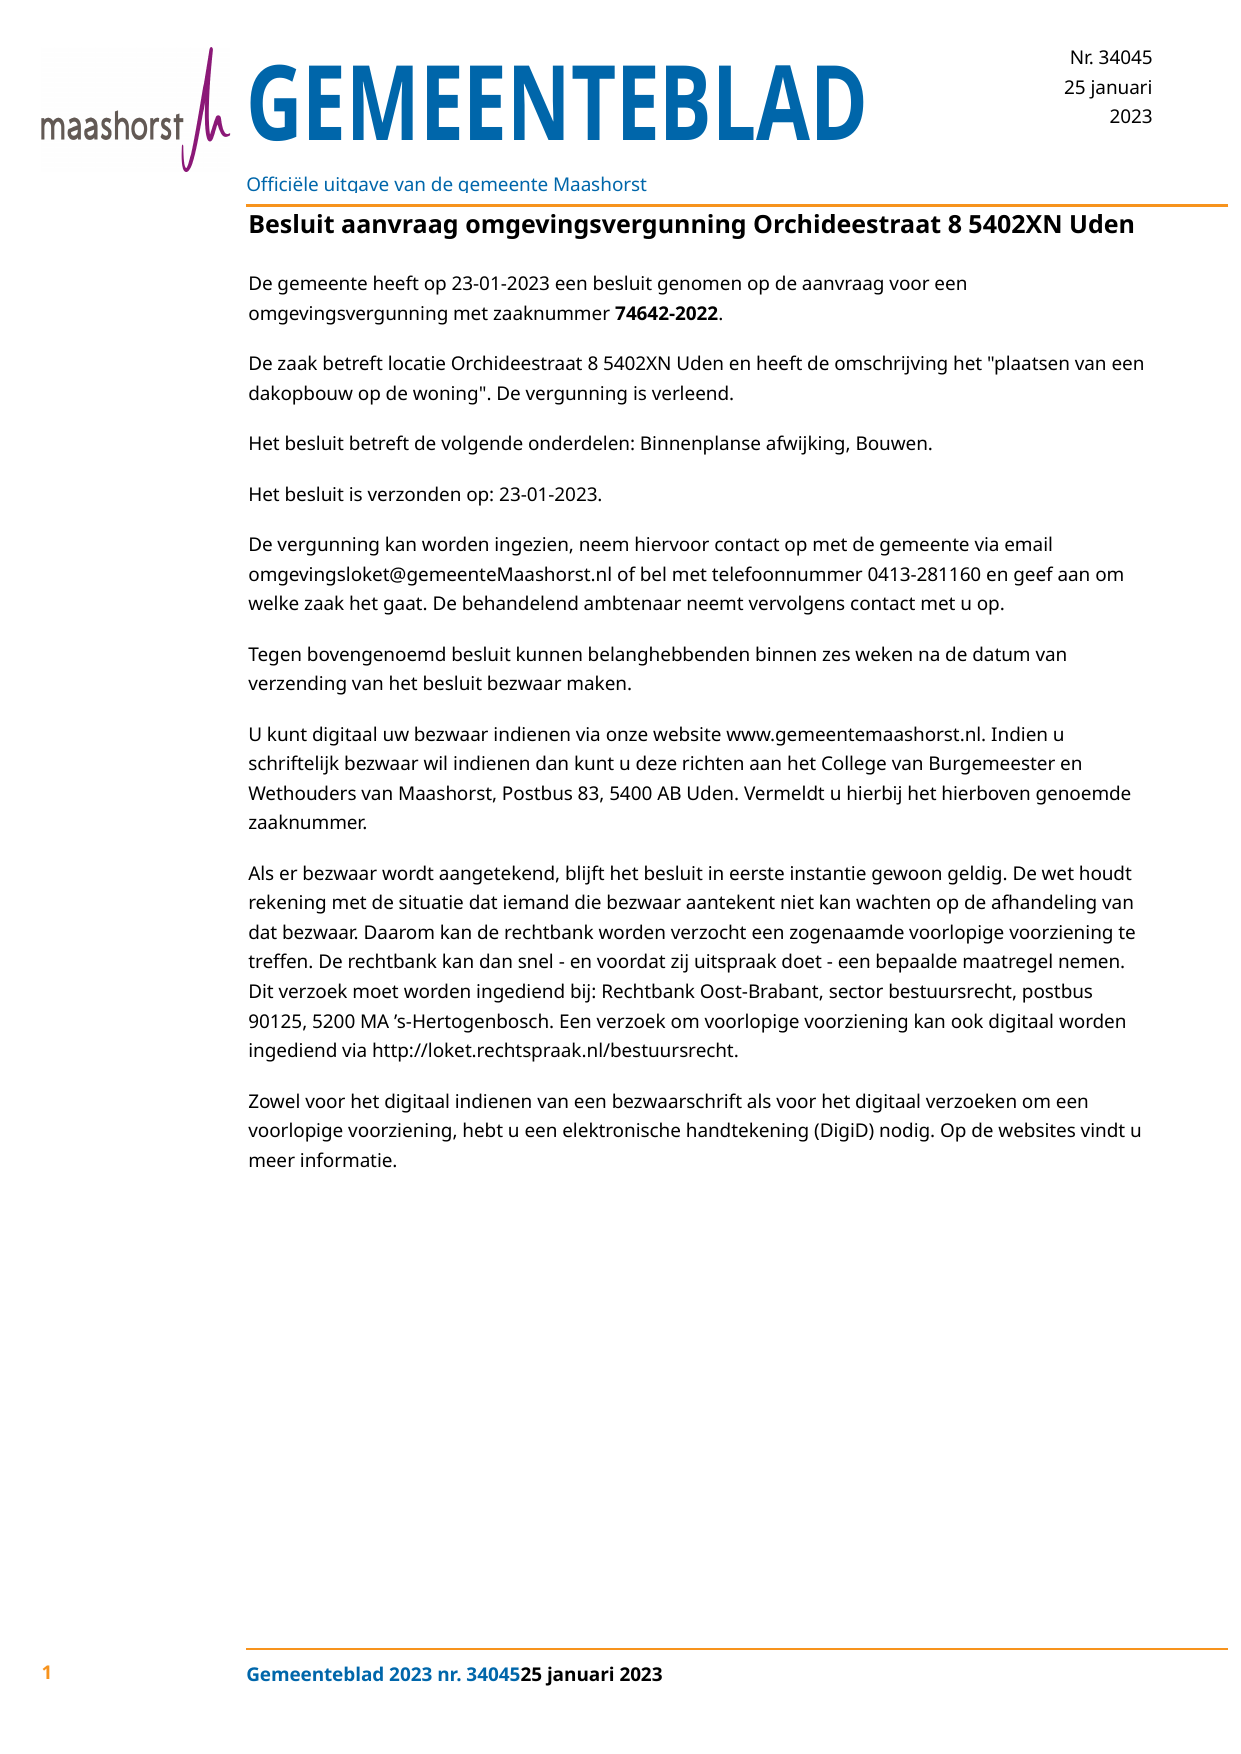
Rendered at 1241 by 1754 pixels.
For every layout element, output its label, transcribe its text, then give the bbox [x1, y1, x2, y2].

text Tegen bovengenoemd besluit kunnen belanghebbenden binnen zes weken na de datum van verzending van het besluit bezwaar maken. [248, 641, 1152, 696]
text Als er bezwaar wordt aangetekend, blijft het besluit in eerste instantie gewoon geldig. De wet houdt rekening met de situatie dat iemand die bezwaar aantekent niet kan wachten op de afhandeling van dat bezwaar. Daarom kan de rechtbank worden verzocht een zogenaamde voorlopige voorziening te treffen. De rechtbank kan dan snel - en voordat zij uitspraak doet - een bepaalde maatregel nemen. Dit verzoek moet worden ingediend bij: Rechtbank Oost-Brabant, sector bestuursrecht, postbus 90125, 5200 MA ’s-Hertogenbosch. Een verzoek om voorlopige voorziening kan ook digitaal worden ingediend via http://loket.rechtspraak.nl/bestuursrecht. [248, 860, 1152, 1063]
text Zowel voor het digitaal indienen van een bezwaarschrift als voor het digitaal verzoeken om een voorlopige voorziening, hebt u een elektronische handtekening (DigiD) nodig. Op de websites vindt u meer informatie. [248, 1088, 1152, 1173]
picture [41, 47, 231, 172]
text Het besluit is verzonden op: 23-01-2023. [248, 481, 1152, 506]
text Het besluit betreft de volgende onderdelen: Binnenplanse afwijking, Bouwen. [248, 430, 1152, 456]
text De gemeente heeft op 23-01-2023 een besluit genomen op de aanvraag voor een omgevingsvergunning met zaaknummer 74642-2022. [248, 270, 1152, 326]
text U kunt digitaal uw bezwaar indienen via onze website www.gemeentemaashorst.nl. Indien u schriftelijk bezwaar wil indienen dan kunt u deze richten aan het College van Burgemeester en Wethouders van Maashorst, Postbus 83, 5400 AB Uden. Vermeldt u hierbij het hierboven genoemde zaaknummer. [248, 721, 1152, 835]
text De zaak betreft locatie Orchideestraat 8 5402XN Uden en heeft de omschrijving het "plaatsen van een dakopbouw op de woning". De vergunning is verleend. [248, 350, 1152, 406]
text De vergunning kan worden ingezien, neem hiervoor contact op met de gemeente via email omgevingsloket@gemeenteMaashorst.nl of bel met telefoonnummer 0413-281160 en geef aan om welke zaak het gaat. De behandelend ambtenaar neemt vervolgens contact met u op. [248, 531, 1152, 616]
text Besluit aanvraag omgevingsvergunning Orchideestraat 8 5402XN Uden [248, 207, 1152, 241]
